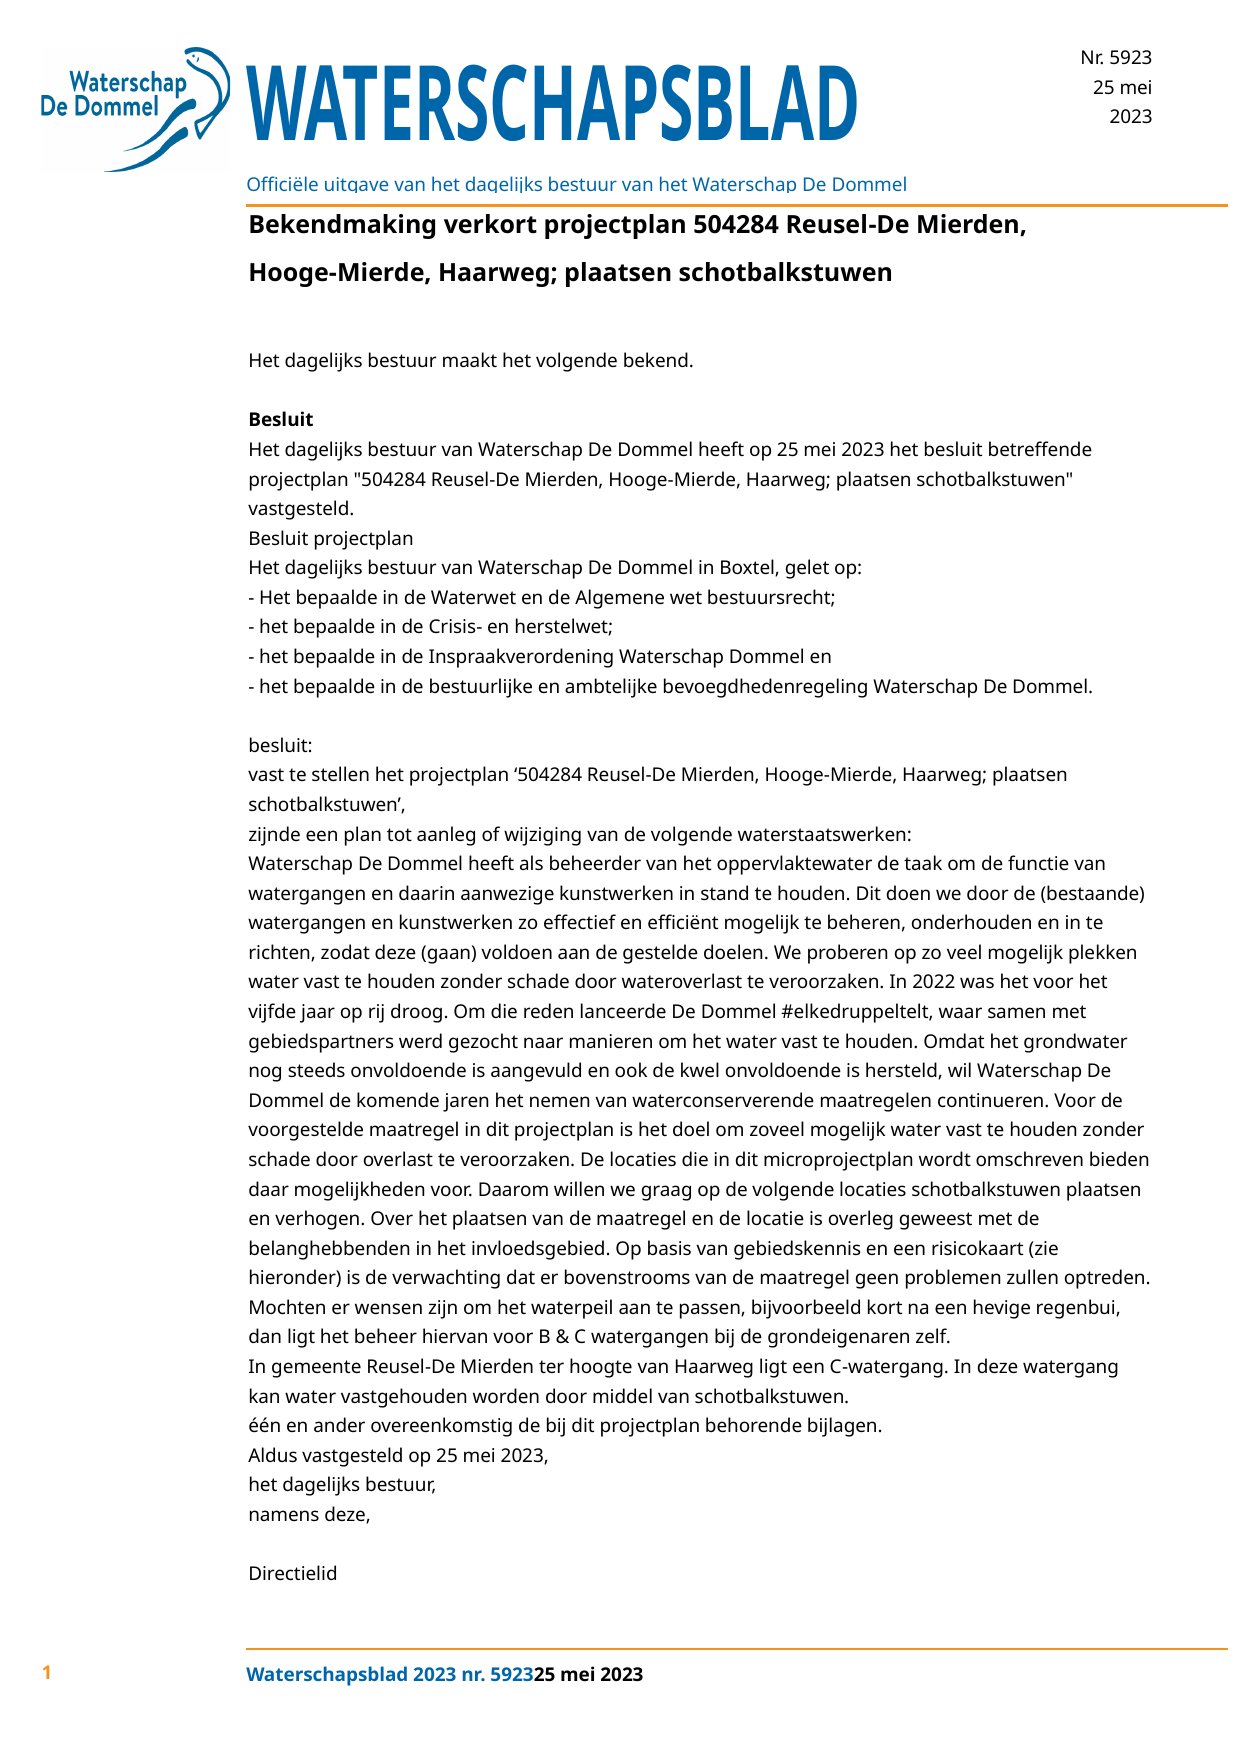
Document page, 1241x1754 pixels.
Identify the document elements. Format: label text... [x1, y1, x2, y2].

text Waterschap De Dommel heeft als beheerder van het oppervlaktewater de taak om de functie van watergangen en daarin aanwezige kunstwerken in stand te houden. Dit doen we door de (bestaande) watergangen en kunstwerken zo effectief en efficiënt mogelijk te beheren, onderhouden en in te richten, zodat deze (gaan) voldoen aan de gestelde doelen. We proberen op zo veel mogelijk plekken water vast te houden zonder schade door wateroverlast te veroorzaken. In 2022 was het voor het vijfde jaar op rij droog. Om die reden lanceerde De Dommel #elkedruppeltelt, waar samen met gebiedspartners werd gezocht naar manieren om het water vast te houden. Omdat het grondwater nog steeds onvoldoende is aangevuld en ook de kwel onvoldoende is hersteld, wil Waterschap De Dommel de komende jaren het nemen van waterconserverende maatregelen continueren. Voor de voorgestelde maatregel in dit projectplan is het doel om zoveel mogelijk water vast te houden zonder schade door overlast te veroorzaken. De locaties die in dit microprojectplan wordt omschreven bieden daar mogelijkheden voor. Daarom willen we graag op de volgende locaties schotbalkstuwen plaatsen en verhogen. Over het plaatsen van de maatregel en de locatie is overleg geweest met de belanghebbenden in het invloedsgebied. Op basis van gebiedskennis en een risicokaart (zie hieronder) is de verwachting dat er bovenstrooms van de maatregel geen problemen zullen optreden. Mochten er wensen zijn om het waterpeil aan te passen, bijvoorbeeld kort na een hevige regenbui, dan ligt het beheer hiervan voor B & C watergangen bij de grondeigenaren zelf. [248, 850, 1152, 1349]
text namens deze, [248, 1501, 1152, 1527]
picture [41, 47, 231, 172]
text ‑ het bepaalde in de Inspraakverordening Waterschap Dommel en [248, 643, 1152, 669]
text Besluit [248, 407, 1152, 432]
text ‑ Het bepaalde in de Waterwet en de Algemene wet bestuursrecht; [248, 584, 1152, 610]
text Het dagelijks bestuur maakt het volgende bekend. [248, 347, 1152, 373]
picture [45, 99, 51, 111]
text Directielid [248, 1560, 1152, 1586]
text In gemeente Reusel‑De Mierden ter hoogte van Haarweg ligt een C‑watergang. In deze watergang kan water vastgehouden worden door middel van schotbalkstuwen. [248, 1353, 1152, 1409]
text Bekendmaking verkort projectplan 504284 Reusel‑De Mierden, Hooge‑Mierde, Haarweg; plaatsen schotbalkstuwen [248, 207, 1152, 288]
text ‑ het bepaalde in de Crisis‑ en herstelwet; [248, 614, 1152, 639]
picture [198, 118, 210, 131]
text Besluit projectplan [248, 525, 1152, 551]
text besluit: [248, 732, 1152, 758]
text één en ander overeenkomstig de bij dit projectplan behorende bijlagen. [248, 1412, 1152, 1438]
text Het dagelijks bestuur van Waterschap De Dommel heeft op 25 mei 2023 het besluit betreffende projectplan "504284 Reusel‑De Mierden, Hooge‑Mierde, Haarweg; plaatsen schotbalkstuwen" vastgesteld. [248, 436, 1152, 521]
text het dagelijks bestuur, [248, 1472, 1152, 1497]
text Aldus vastgesteld op 25 mei 2023, [248, 1442, 1152, 1468]
text zijnde een plan tot aanleg of wijziging van de volgende waterstaatswerken: [248, 821, 1152, 847]
picture [204, 47, 231, 76]
text Het dagelijks bestuur van Waterschap De Dommel in Boxtel, gelet op: [248, 554, 1152, 580]
text ‑ het bepaalde in de bestuurlijke en ambtelijke bevoegdhedenregeling Waterschap De Dommel. [248, 673, 1152, 699]
text vast te stellen het projectplan ‘504284 Reusel‑De Mierden, Hooge‑Mierde, Haarweg; plaatsen schotbalkstuwen’, [248, 762, 1152, 817]
